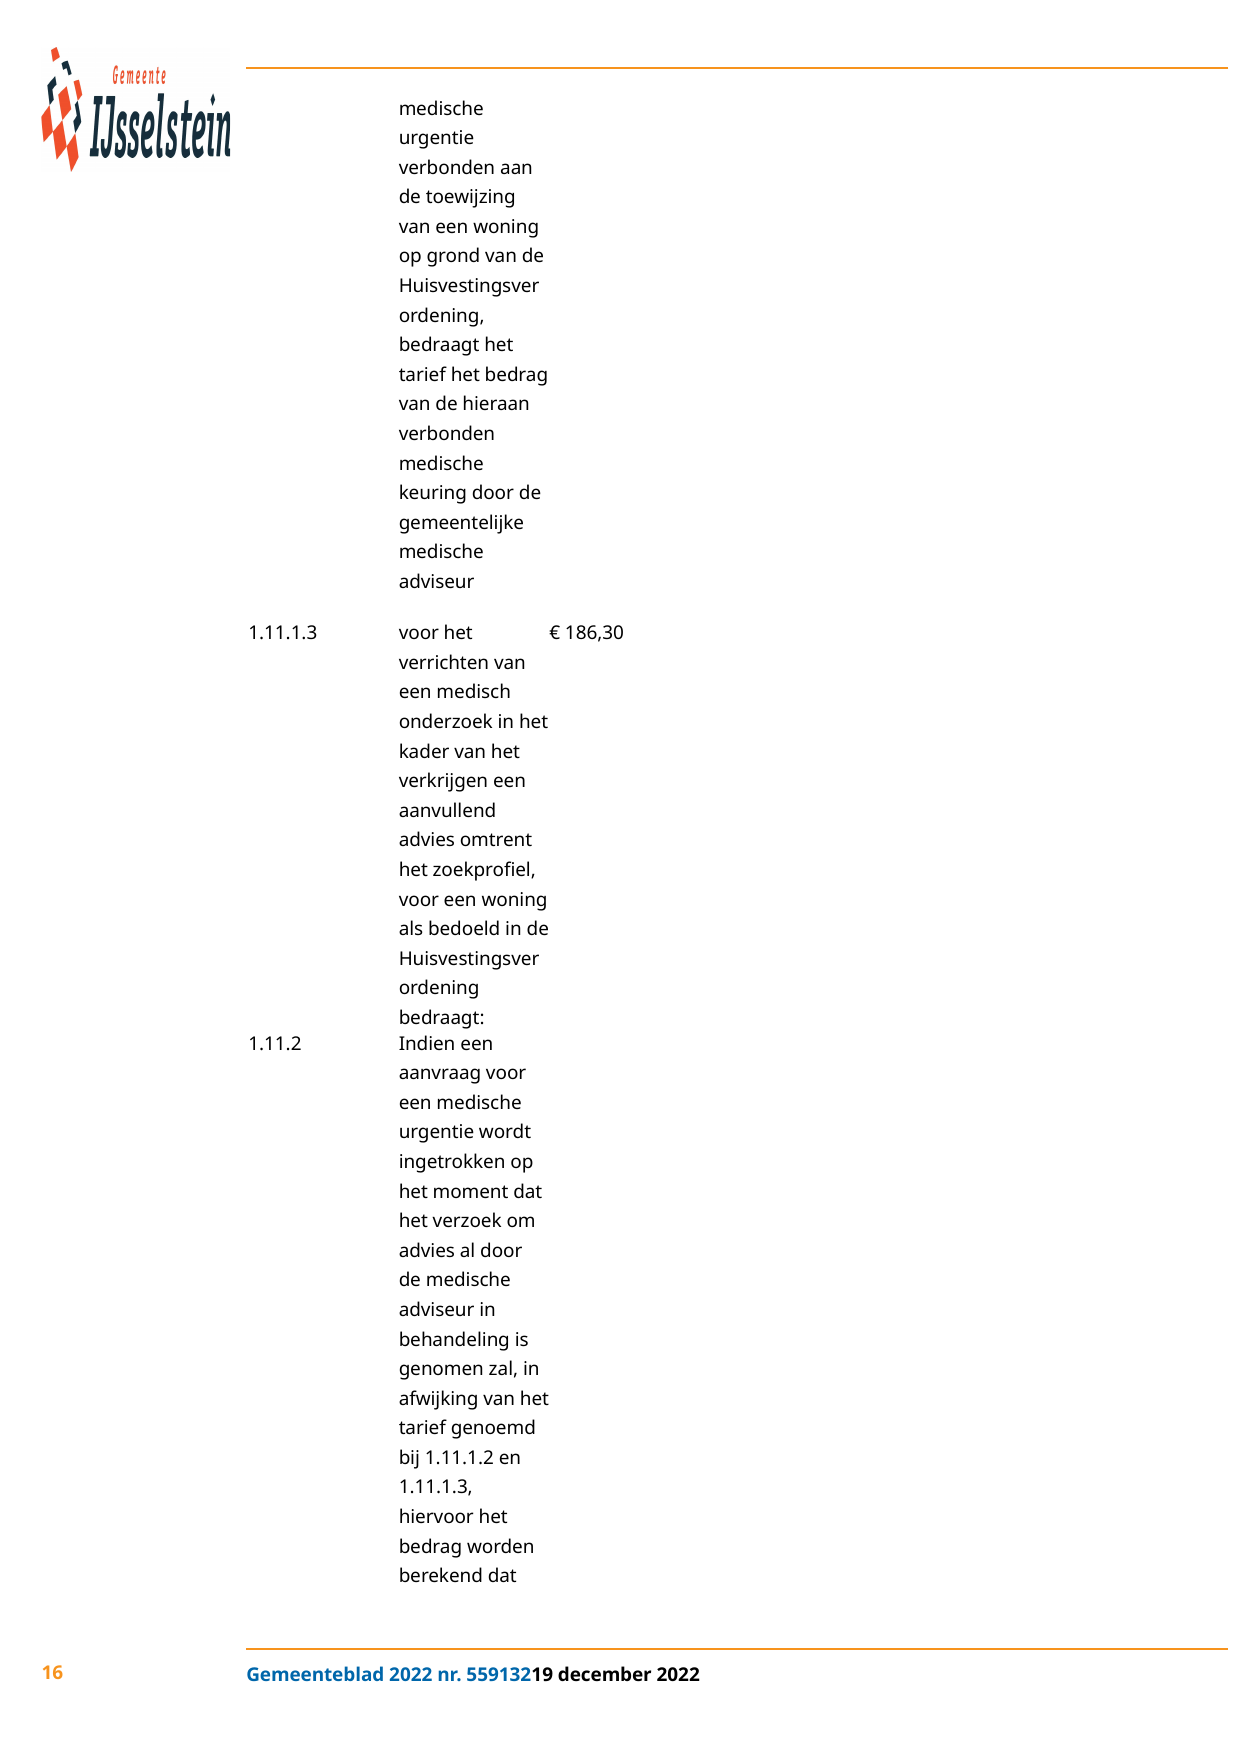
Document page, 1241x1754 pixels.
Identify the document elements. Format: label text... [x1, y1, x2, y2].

table_cell [549, 594, 700, 619]
table_cell 1.11.2 [248, 1030, 398, 1588]
table_cell [248, 95, 398, 594]
table_cell Indien een aanvraag voor een medische urgentie wordt ingetrokken op het moment dat het verzoek om advies al door de medische adviseur in behandeling is genomen zal, in afwijking van het tarief genoemd bij 1.11.1.2 en 1.11.1.3, hiervoor het bedrag worden berekend dat [399, 1030, 549, 1588]
picture [41, 47, 231, 172]
table_cell [549, 1030, 700, 1588]
table_cell 1.11.1.3 [248, 620, 398, 1030]
table_cell € 186,30 [549, 620, 700, 1030]
table_cell [248, 594, 398, 619]
table_cell medische urgentie verbonden aan de toewijzing van een woning op grond van de Huisvestingsverordening, bedraagt het tarief het bedrag van de hieraan verbonden medische keuring door de gemeentelijke medische adviseur [399, 95, 549, 594]
table_cell [399, 594, 549, 619]
table_cell voor het verrichten van een medisch onderzoek in het kader van het verkrijgen een aanvullend advies omtrent het zoekprofiel, voor een woning als bedoeld in de Huisvestingsverordening bedraagt: [399, 620, 549, 1030]
table_cell [549, 95, 700, 594]
